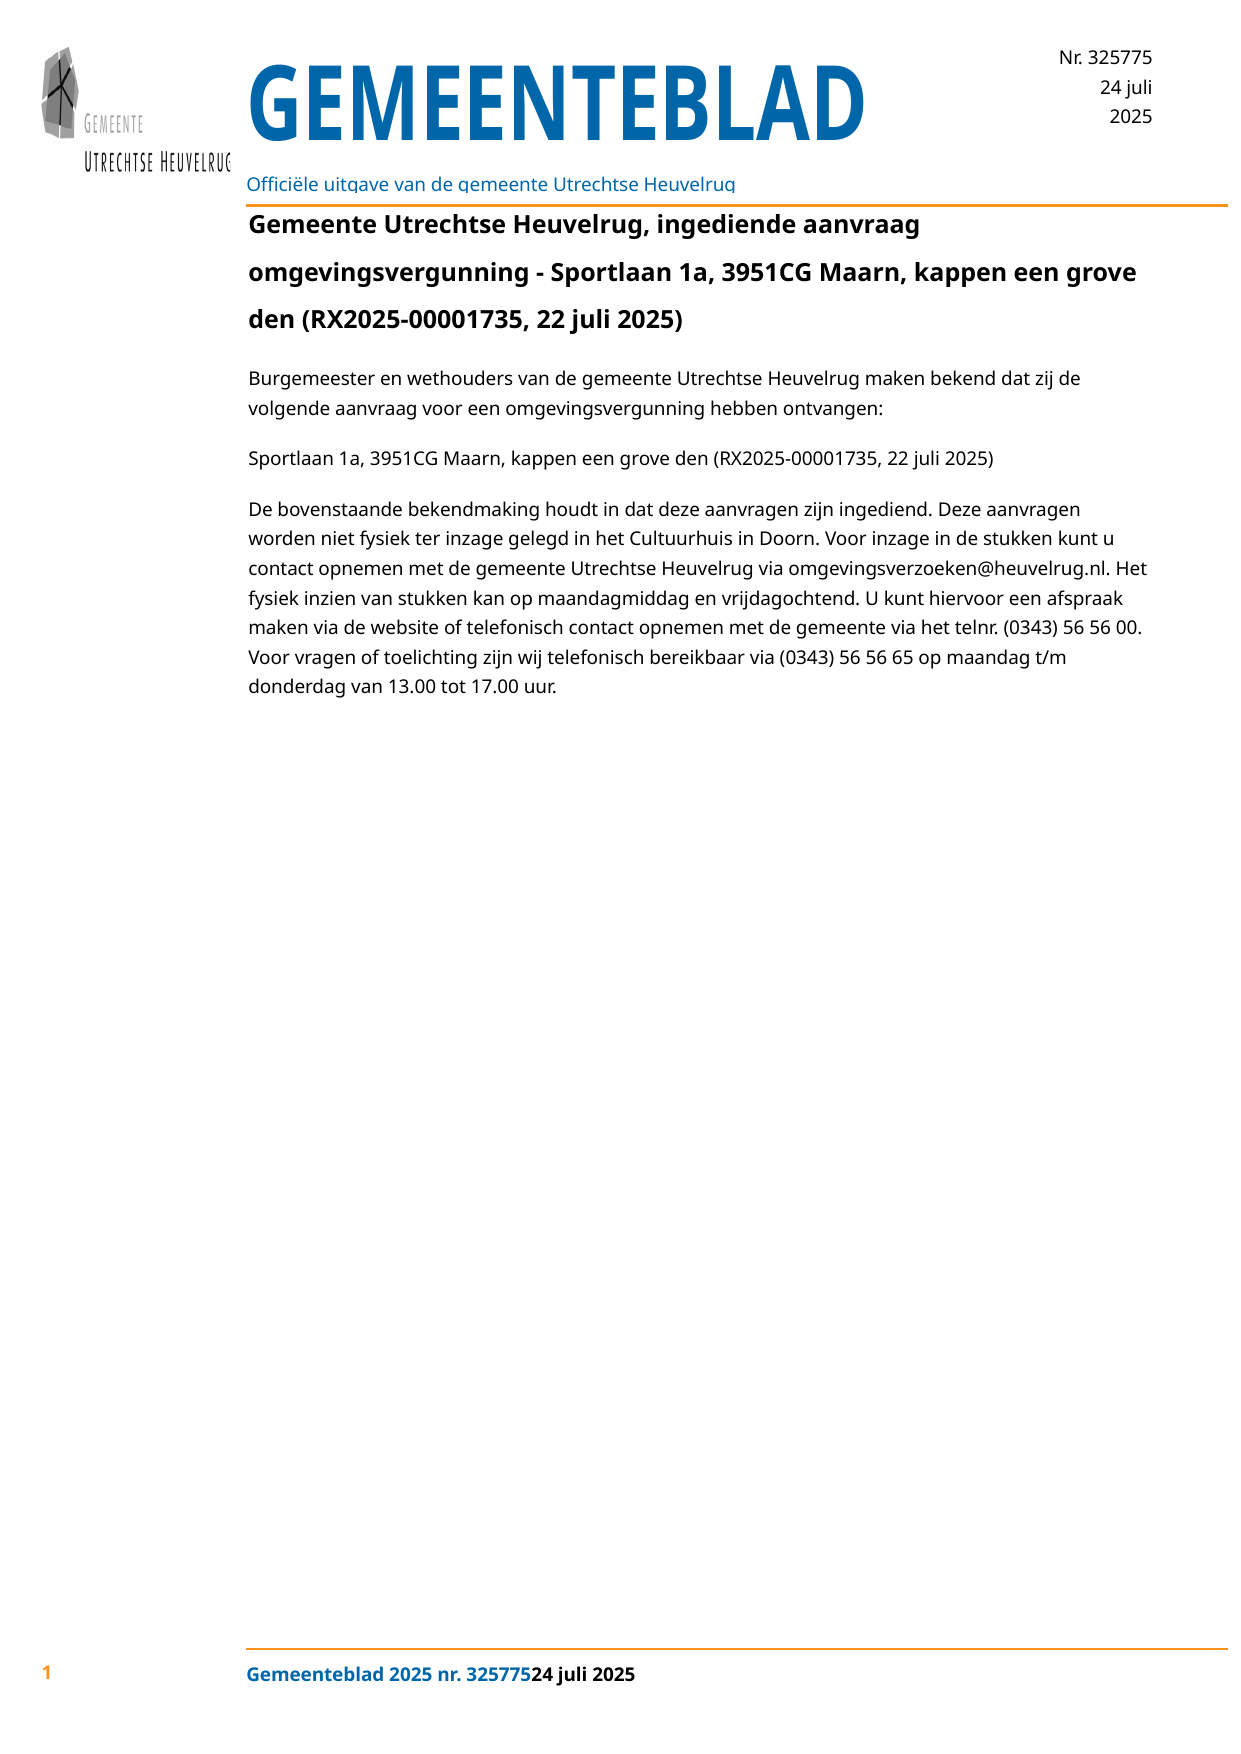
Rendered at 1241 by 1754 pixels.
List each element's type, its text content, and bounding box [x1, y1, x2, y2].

text Gemeente Utrechtse Heuvelrug, ingediende aanvraag omgevingsvergunning - Sportlaan 1a, 3951CG Maarn, kappen een grove den (RX2025-00001735, 22 juli 2025) [248, 207, 1152, 336]
text Sportlaan 1a, 3951CG Maarn, kappen een grove den (RX2025-00001735, 22 juli 2025) [248, 446, 1152, 471]
text De bovenstaande bekendmaking houdt in dat deze aanvragen zijn ingediend. Deze aanvragen worden niet fysiek ter inzage gelegd in het Cultuurhuis in Doorn. Voor inzage in de stukken kunt u contact opnemen met de gemeente Utrechtse Heuvelrug via omgevingsverzoeken@heuvelrug.nl. Het fysiek inzien van stukken kan op maandagmiddag en vrijdagochtend. U kunt hiervoor een afspraak maken via de website of telefonisch contact opnemen met de gemeente via het telnr. (0343) 56 56 00. Voor vragen of toelichting zijn wij telefonisch bereikbaar via (0343) 56 56 65 op maandag t/m donderdag van 13.00 tot 17.00 uur. [248, 496, 1152, 699]
picture [41, 47, 231, 172]
text Burgemeester en wethouders van de gemeente Utrechtse Heuvelrug maken bekend dat zij de volgende aanvraag voor een omgevingsvergunning hebben ontvangen: [248, 366, 1152, 421]
